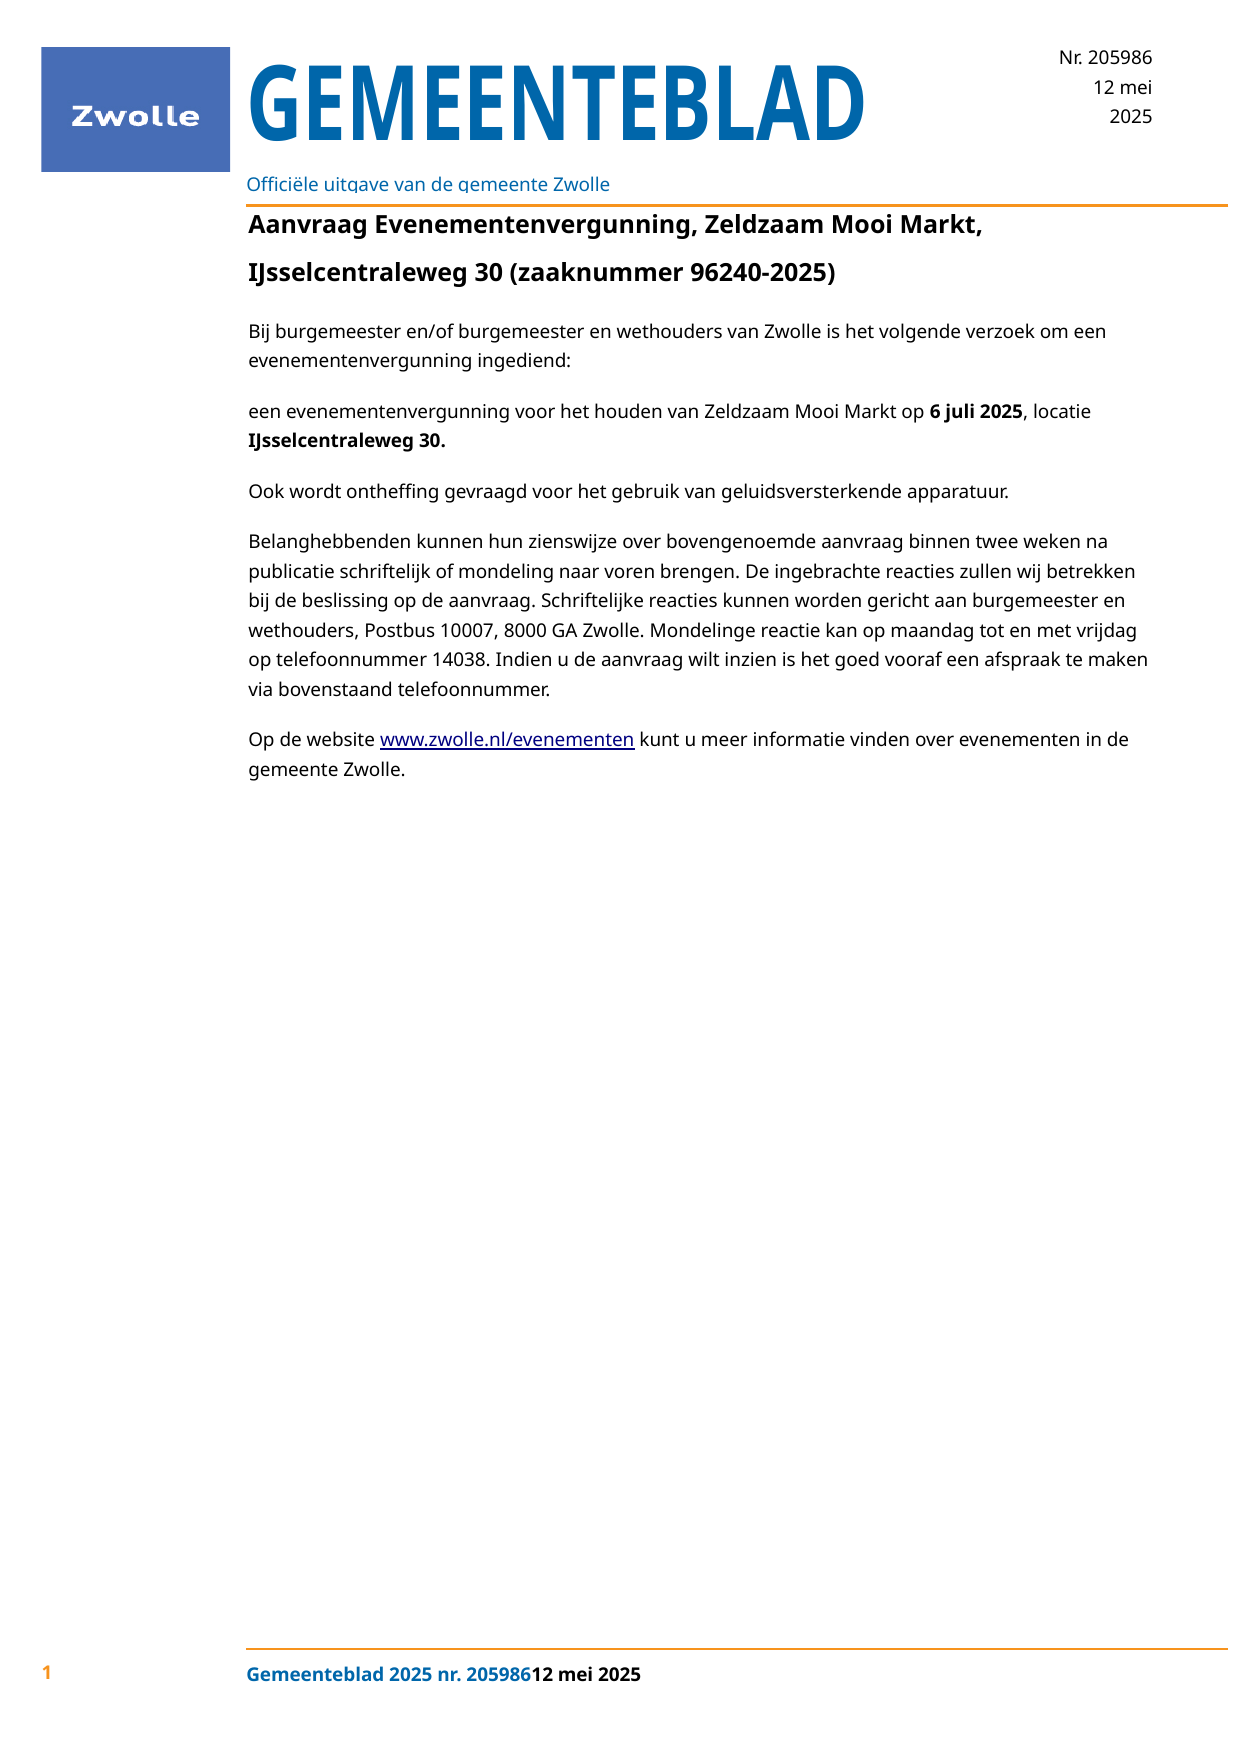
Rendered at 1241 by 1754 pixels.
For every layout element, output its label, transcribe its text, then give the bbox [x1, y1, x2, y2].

text Aanvraag Evenementenvergunning, Zeldzaam Mooi Markt, IJsselcentraleweg 30 (zaaknummer 96240-2025) [248, 207, 1152, 288]
text een evenementenvergunning voor het houden van Zeldzaam Mooi Markt op 6 juli 2025, locatie IJsselcentraleweg 30. [248, 398, 1152, 453]
text Belanghebbenden kunnen hun zienswijze over bovengenoemde aanvraag binnen twee weken na publicatie schriftelijk of mondeling naar voren brengen. De ingebrachte reacties zullen wij betrekken bij de beslissing op de aanvraag. Schriftelijke reacties kunnen worden gericht aan burgemeester en wethouders, Postbus 10007, 8000 GA Zwolle. Mondelinge reactie kan op maandag tot en met vrijdag op telefoonnummer 14038. Indien u de aanvraag wilt inzien is het goed vooraf een afspraak te maken via bovenstaand telefoonnummer. [248, 528, 1152, 702]
picture [41, 47, 231, 172]
text Op de website www.zwolle.nl/evenementen kunt u meer informatie vinden over evenementen in de gemeente Zwolle. [248, 727, 1152, 782]
text Ook wordt ontheffing gevraagd voor het gebruik van geluidsversterkende apparatuur. [248, 478, 1152, 504]
text Bij burgemeester en/of burgemeester en wethouders van Zwolle is het volgende verzoek om een evenementenvergunning ingediend: [248, 318, 1152, 373]
